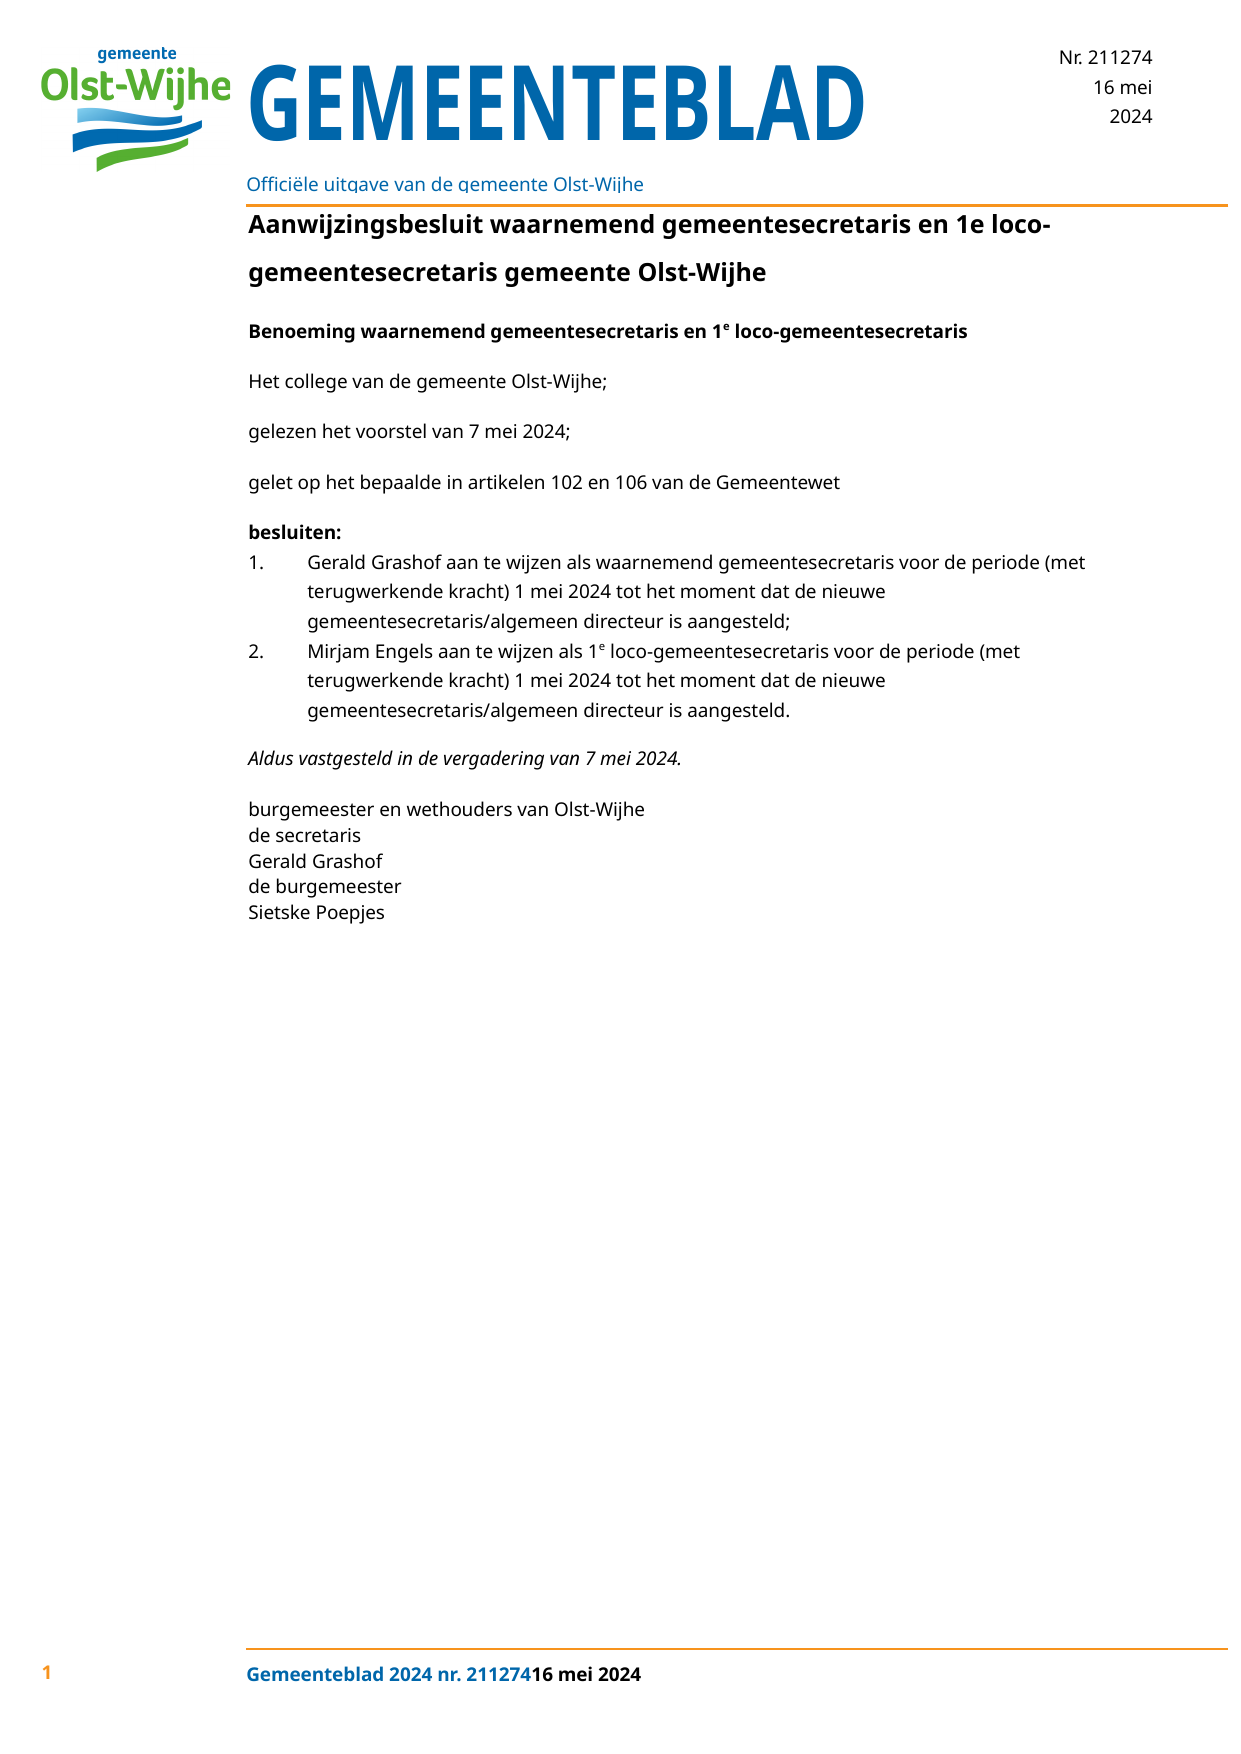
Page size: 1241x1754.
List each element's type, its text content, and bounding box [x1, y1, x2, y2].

text Gerald Grashof [248, 848, 1152, 873]
text besluiten: [248, 519, 1152, 545]
text gelet op het bepaalde in artikelen 102 en 106 van de Gemeentewet [248, 469, 1152, 495]
text gelezen het voorstel van 7 mei 2024; [248, 419, 1152, 444]
text Aldus vastgesteld in de vergadering van 7 mei 2024. [248, 745, 1152, 771]
text Sietske Poepjes [248, 899, 1152, 925]
text Aanwijzingsbesluit waarnemend gemeentesecretaris en 1e loco-gemeentesecretaris gemeente Olst-Wijhe [248, 207, 1152, 288]
text de burgemeester [248, 873, 1152, 899]
list Mirjam Engels aan te wijzen als 1e loco-gemeentesecretaris voor de periode (met terugwerkende kracht) 1 mei 2024 tot het moment dat de nieuwe gemeentesecretaris/algemeen directeur is aangesteld. [248, 638, 1152, 723]
text Benoeming waarnemend gemeentesecretaris en 1e loco-gemeentesecretaris [248, 318, 1152, 344]
text Het college van de gemeente Olst-Wijhe; [248, 368, 1152, 394]
text burgemeester en wethouders van Olst-Wijhe [248, 796, 1152, 822]
picture [41, 47, 231, 172]
text de secretaris [248, 822, 1152, 848]
list Gerald Grashof aan te wijzen als waarnemend gemeentesecretaris voor de periode (met terugwerkende kracht) 1 mei 2024 tot het moment dat de nieuwe gemeentesecretaris/algemeen directeur is aangesteld; [248, 549, 1152, 634]
